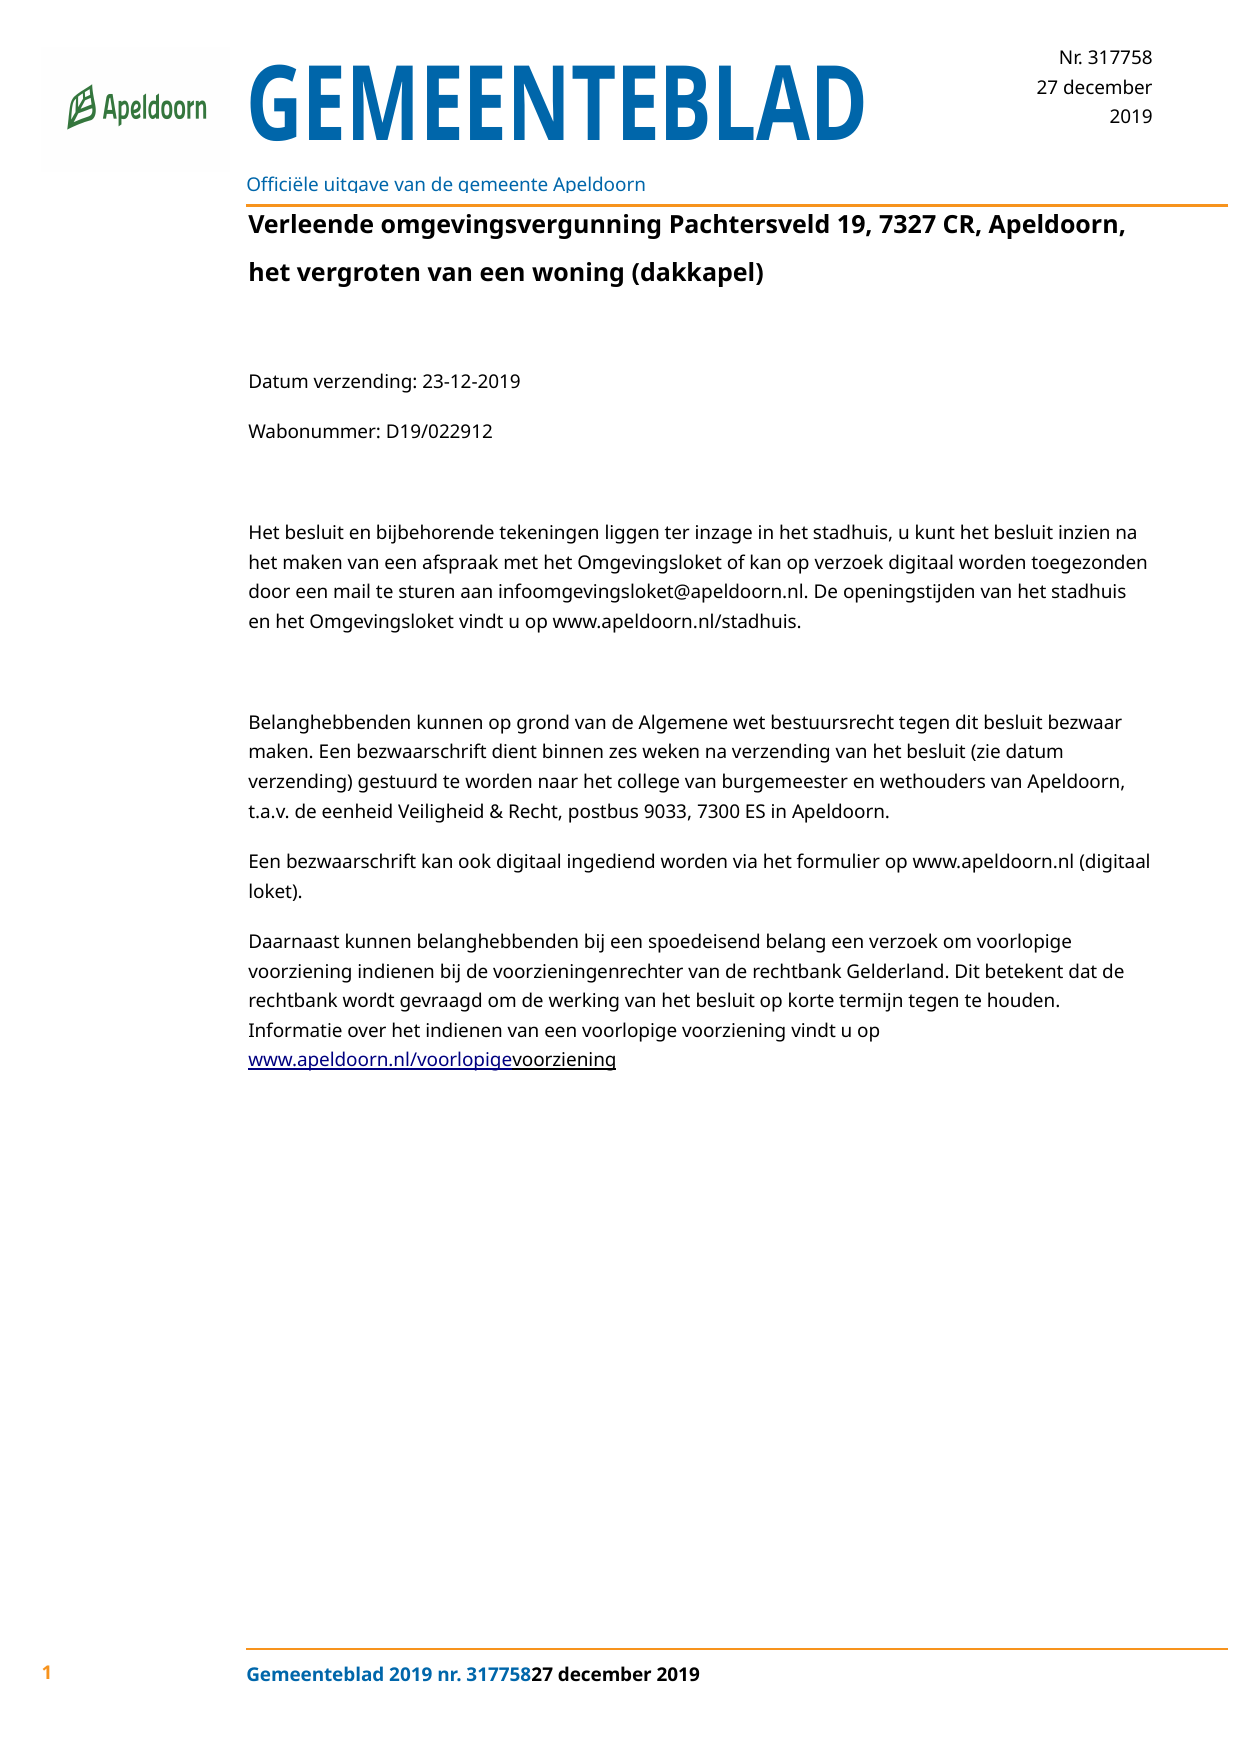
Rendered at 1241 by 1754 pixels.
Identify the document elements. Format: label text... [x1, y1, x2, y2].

picture [41, 47, 231, 172]
text Het besluit en bijbehorende tekeningen liggen ter inzage in het stadhuis, u kunt het besluit inzien na het maken van een afspraak met het Omgevingsloket of kan op verzoek digitaal worden toegezonden door een mail te sturen aan infoomgevingsloket@apeldoorn.nl. De openingstijden van het stadhuis en het Omgevingsloket vindt u op www.apeldoorn.nl/stadhuis. [248, 519, 1152, 634]
text Belanghebbenden kunnen op grond van de Algemene wet bestuursrecht tegen dit besluit bezwaar maken. Een bezwaarschrift dient binnen zes weken na verzending van het besluit (zie datum verzending) gestuurd te worden naar het college van burgemeester en wethouders van Apeldoorn, t.a.v. de eenheid Veiligheid & Recht, postbus 9033, 7300 ES in Apeldoorn. [248, 709, 1152, 824]
text Datum verzending: 23-12-2019 [248, 368, 1152, 394]
text Verleende omgevingsvergunning Pachtersveld 19, 7327 CR, Apeldoorn, het vergroten van een woning (dakkapel) [248, 207, 1152, 288]
text Een bezwaarschrift kan ook digitaal ingediend worden via het formulier op www.apeldoorn.nl (digitaal loket). [248, 848, 1152, 904]
text Daarnaast kunnen belanghebbenden bij een spoedeisend belang een verzoek om voorlopige voorziening indienen bij de voorzieningenrechter van de rechtbank Gelderland. Dit betekent dat de rechtbank wordt gevraagd om de werking van het besluit op korte termijn tegen te houden. Informatie over het indienen van een voorlopige voorziening vindt u op www.apeldoorn.nl/voorlopigevoorziening [248, 928, 1152, 1072]
text Wabonummer: D19/022912 [248, 419, 1152, 444]
